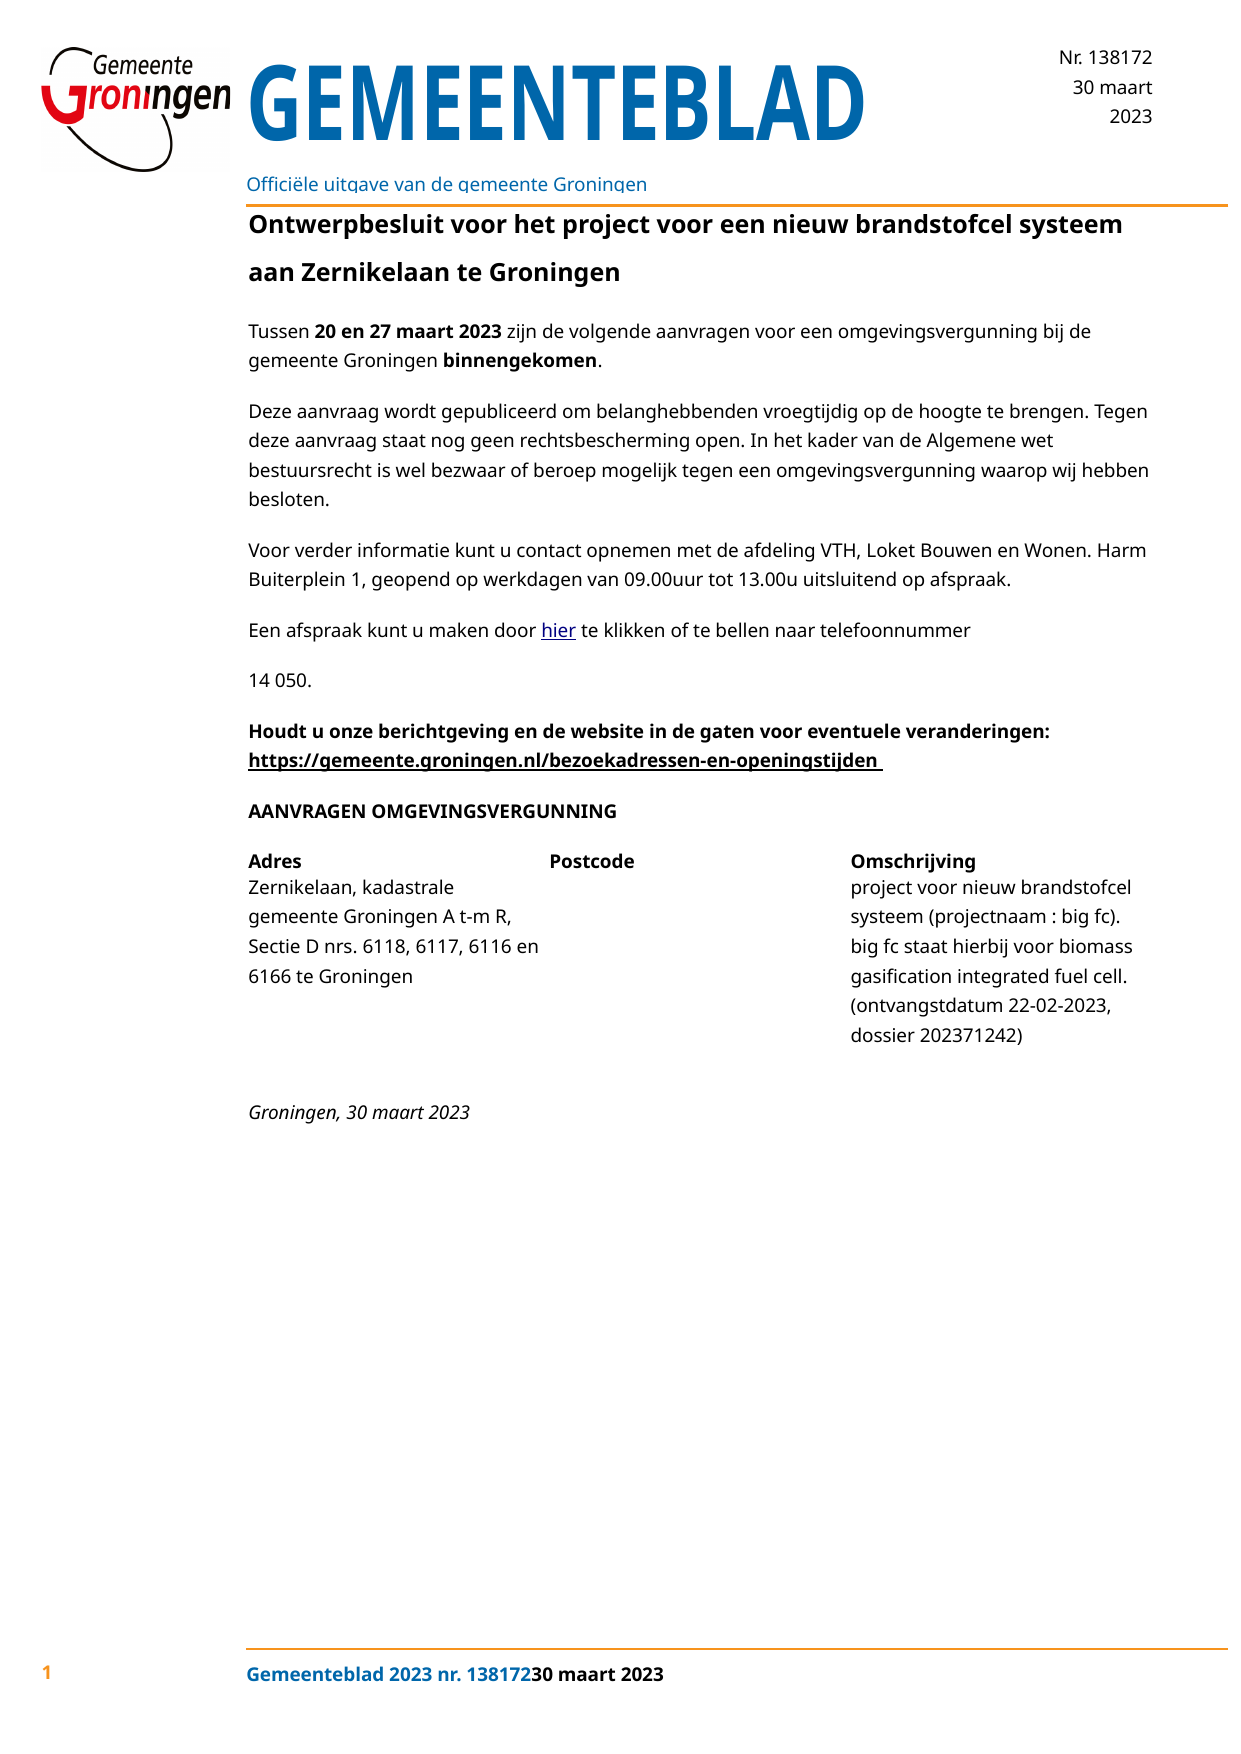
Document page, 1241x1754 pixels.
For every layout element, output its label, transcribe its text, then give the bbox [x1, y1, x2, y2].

picture [41, 47, 231, 172]
table_header Postcode [549, 849, 850, 874]
text Ontwerpbesluit voor het project voor een nieuw brandstofcel systeem aan Zernikelaan te Groningen [248, 207, 1152, 288]
table_cell [549, 874, 850, 1048]
text Groningen, 30 maart 2023 [248, 1099, 1152, 1124]
text AANVRAGEN OMGEVINGSVERGUNNING [248, 798, 1152, 824]
text Houdt u onze berichtgeving en de website in de gaten voor eventuele veranderingen: https://gemeente.groningen.nl/bezoekadressen-en-openingstijden [248, 718, 1152, 773]
table_header Adres [248, 849, 549, 874]
text Tussen 20 en 27 maart 2023 zijn de volgende aanvragen voor een omgevingsvergunning bij de gemeente Groningen binnengekomen. [248, 318, 1152, 373]
text Een afspraak kunt u maken door hier te klikken of te bellen naar telefoonnummer [248, 617, 1152, 643]
text Voor verder informatie kunt u contact opnemen met de afdeling VTH, Loket Bouwen en Wonen. Harm Buiterplein 1, geopend op werkdagen van 09.00uur tot 13.00u uitsluitend op afspraak. [248, 537, 1152, 592]
table_cell Zernikelaan, kadastrale gemeente Groningen A t-m R, Sectie D nrs. 6118, 6117, 6116 en 6166 te Groningen [248, 874, 549, 1048]
text Deze aanvraag wordt gepubliceerd om belanghebbenden vroegtijdig op de hoogte te brengen. Tegen deze aanvraag staat nog geen rechtsbescherming open. In het kader van de Algemene wet bestuursrecht is wel bezwaar of beroep mogelijk tegen een omgevingsvergunning waarop wij hebben besloten. [248, 398, 1152, 512]
text 14 050. [248, 667, 1152, 693]
table_header Omschrijving [850, 849, 1152, 874]
table_cell project voor nieuw brandstofcel systeem (projectnaam : big fc). big fc staat hierbij voor biomass gasification integrated fuel cell. (ontvangstdatum 22-02-2023, dossier 202371242) [850, 874, 1152, 1048]
